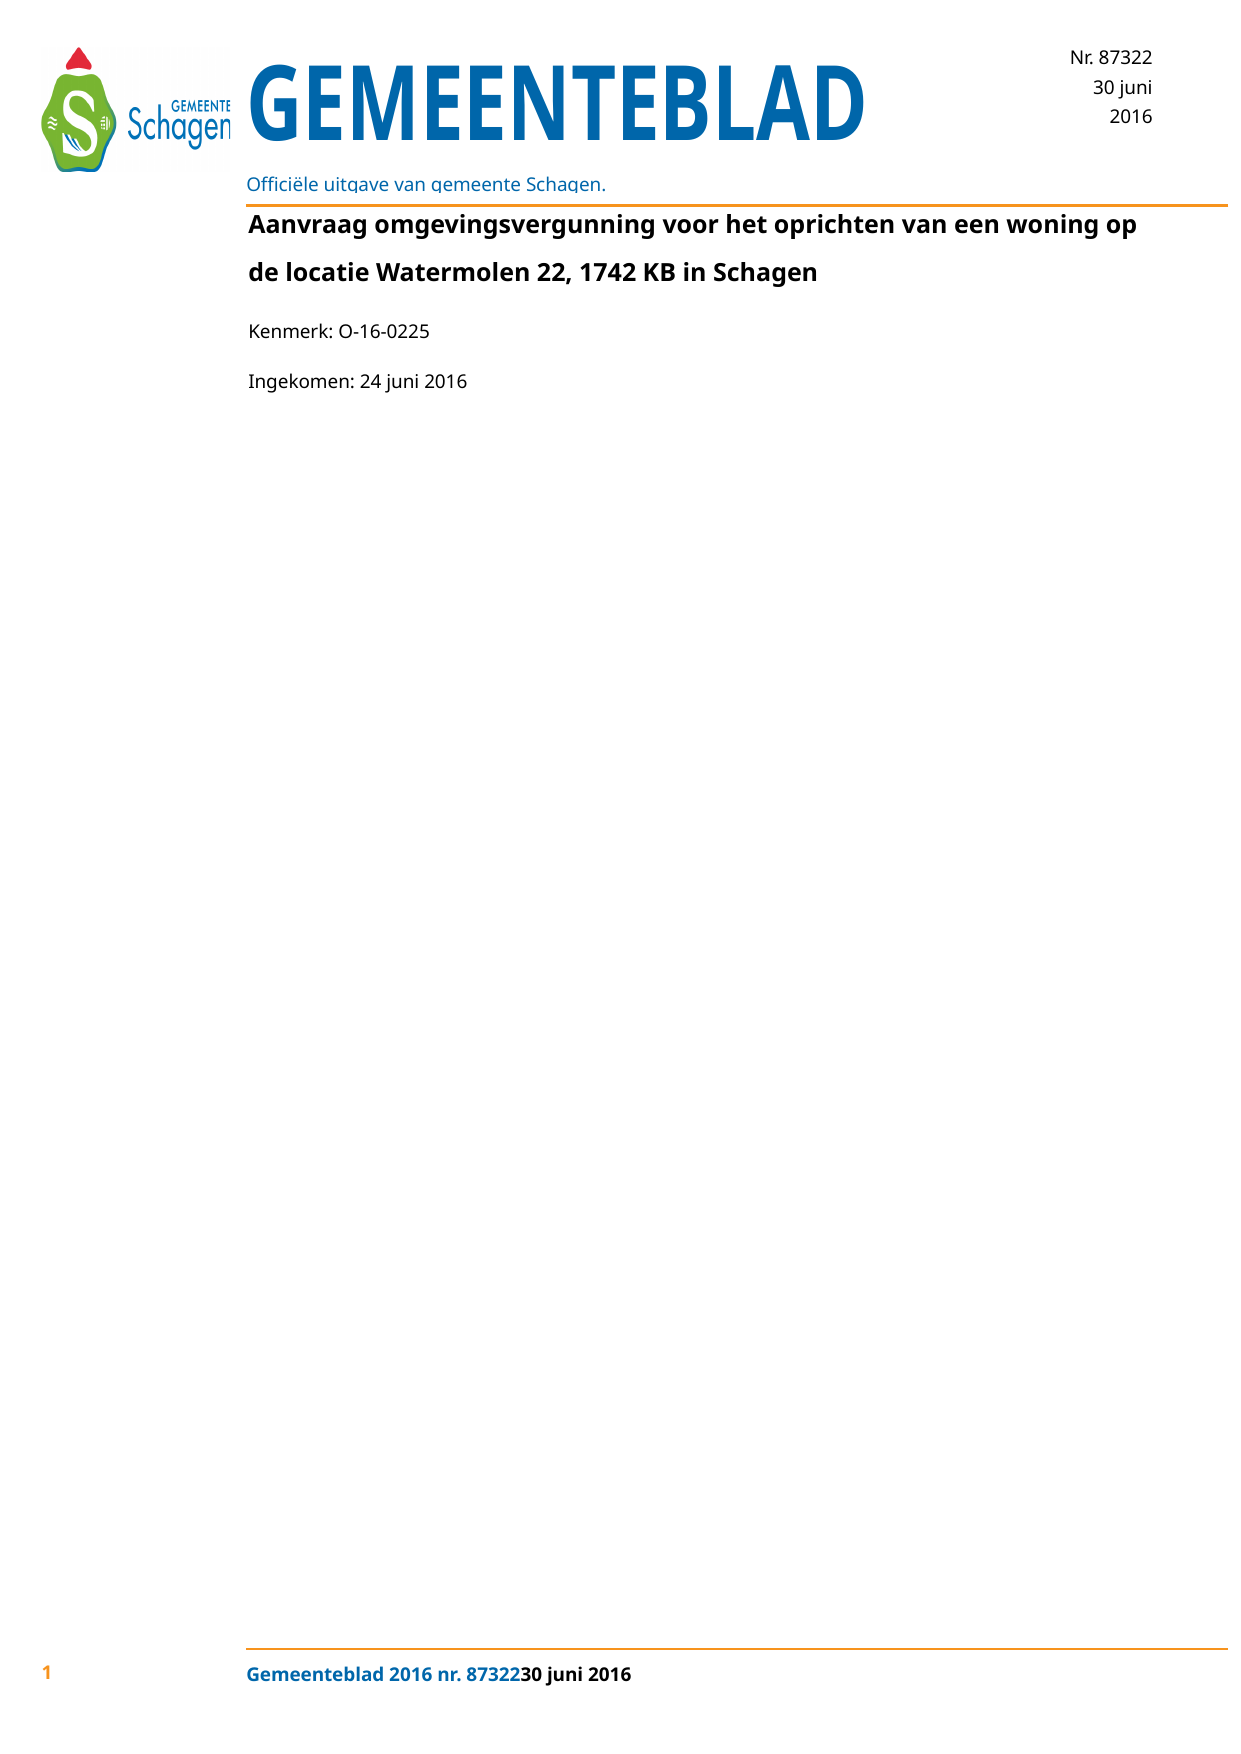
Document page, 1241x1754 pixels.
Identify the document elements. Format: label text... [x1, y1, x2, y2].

text Kenmerk: O-16-0225 [248, 318, 1152, 344]
picture [41, 47, 231, 172]
text Ingekomen: 24 juni 2016 [248, 368, 1152, 394]
text Aanvraag omgevingsvergunning voor het oprichten van een woning op de locatie Watermolen 22, 1742 KB in Schagen [248, 207, 1152, 288]
